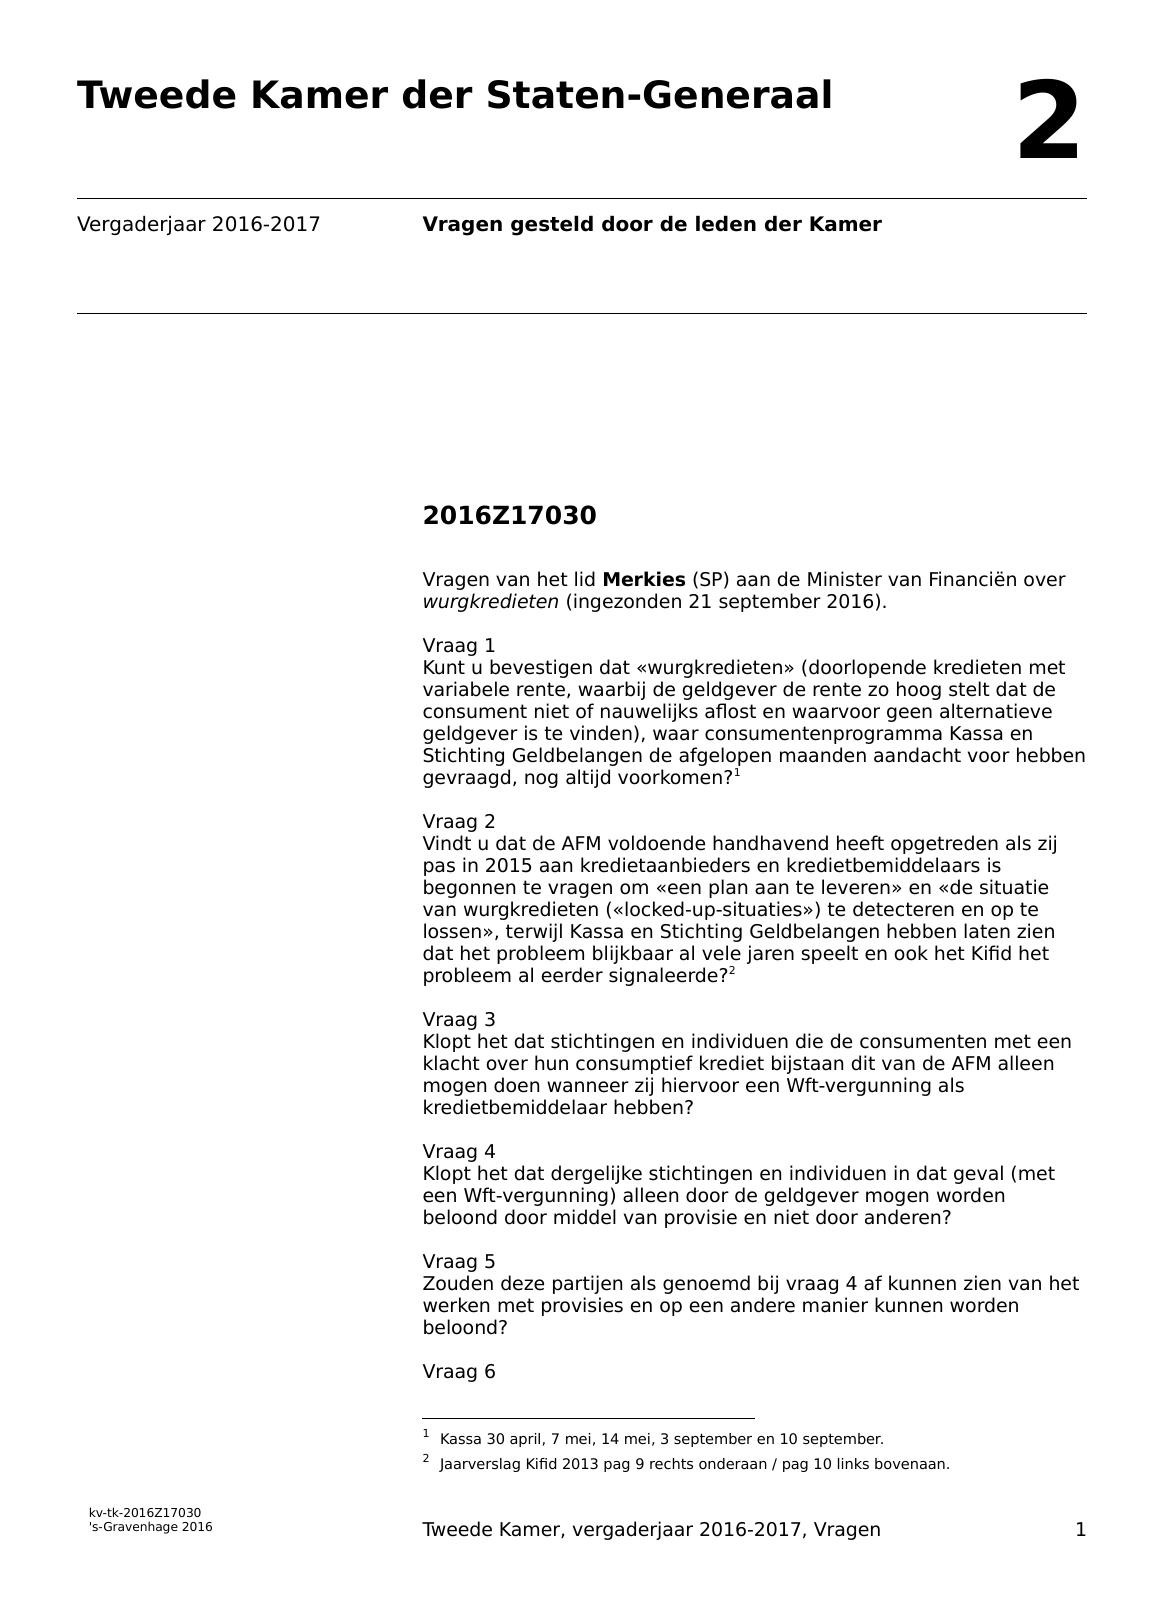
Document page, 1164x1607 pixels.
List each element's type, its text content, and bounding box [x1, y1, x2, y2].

table_cell Vragen gesteld door de leden der Kamer [422, 199, 1087, 313]
text Vindt u dat de AFM voldoende handhavend heeft opgetreden als zij pas in 2015 aan kredietaanbieders en kredietbemiddelaars is begonnen te vragen om «een plan aan te leveren» en «de situatie van wurgkredieten («locked-up-situaties») te detecteren en op te lossen», terwijl Kassa en Stichting Geldbelangen hebben laten zien dat het probleem blijkbaar al vele jaren speelt en ook het Kifid het probleem al eerder signaleerde? [422, 833, 1087, 987]
text kv-tk-2016Z17030 [88, 1506, 323, 1520]
text Vraag 2 [422, 811, 1087, 833]
text Vragen van het lid Merkies (SP) aan de Minister van Financiën over wurgkredieten (ingezonden 21 september 2016). [422, 569, 1087, 613]
text Vraag 4 [422, 1141, 1087, 1163]
table_cell Vergaderjaar 2016-2017 [77, 199, 422, 313]
text Kunt u bevestigen dat «wurgkredieten» (doorlopende kredieten met variabele rente, waarbij de geldgever de rente zo hoog stelt dat de consument niet of nauwelijks aflost en waarvoor geen alternatieve geldgever is te vinden), waar consumentenprogramma Kassa en Stichting Geldbelangen de afgelopen maanden aandacht voor hebben gevraagd, nog altijd voorkomen? [422, 657, 1087, 789]
text 2016Z17030 [422, 501, 1087, 531]
text Vraag 3 [422, 1009, 1087, 1031]
table_header 2 [886, 59, 1087, 198]
text Vraag 6 [422, 1361, 1087, 1383]
text 's-Gravenhage 2016 [88, 1520, 323, 1534]
text Vraag 1 [422, 635, 1087, 657]
table_header Tweede Kamer der Staten-Generaal [77, 59, 886, 198]
text Klopt het dat stichtingen en individuen die de consumenten met een klacht over hun consumptief krediet bijstaan dit van de AFM alleen mogen doen wanneer zij hiervoor een Wft-vergunning als kredietbemiddelaar hebben? [422, 1031, 1087, 1119]
text Vraag 5 [422, 1251, 1087, 1273]
text Zouden deze partijen als genoemd bij vraag 4 af kunnen zien van het werken met provisies en op een andere manier kunnen worden beloond? [422, 1273, 1087, 1339]
text Kassa 30 april, 7 mei, 14 mei, 3 september en 10 september. [422, 1427, 1087, 1449]
text Klopt het dat dergelijke stichtingen en individuen in dat geval (met een Wft-vergunning) alleen door de geldgever mogen worden beloond door middel van provisie en niet door anderen? [422, 1163, 1087, 1229]
text Jaarverslag Kifid 2013 pag 9 rechts onderaan / pag 10 links bovenaan. [422, 1452, 1087, 1474]
